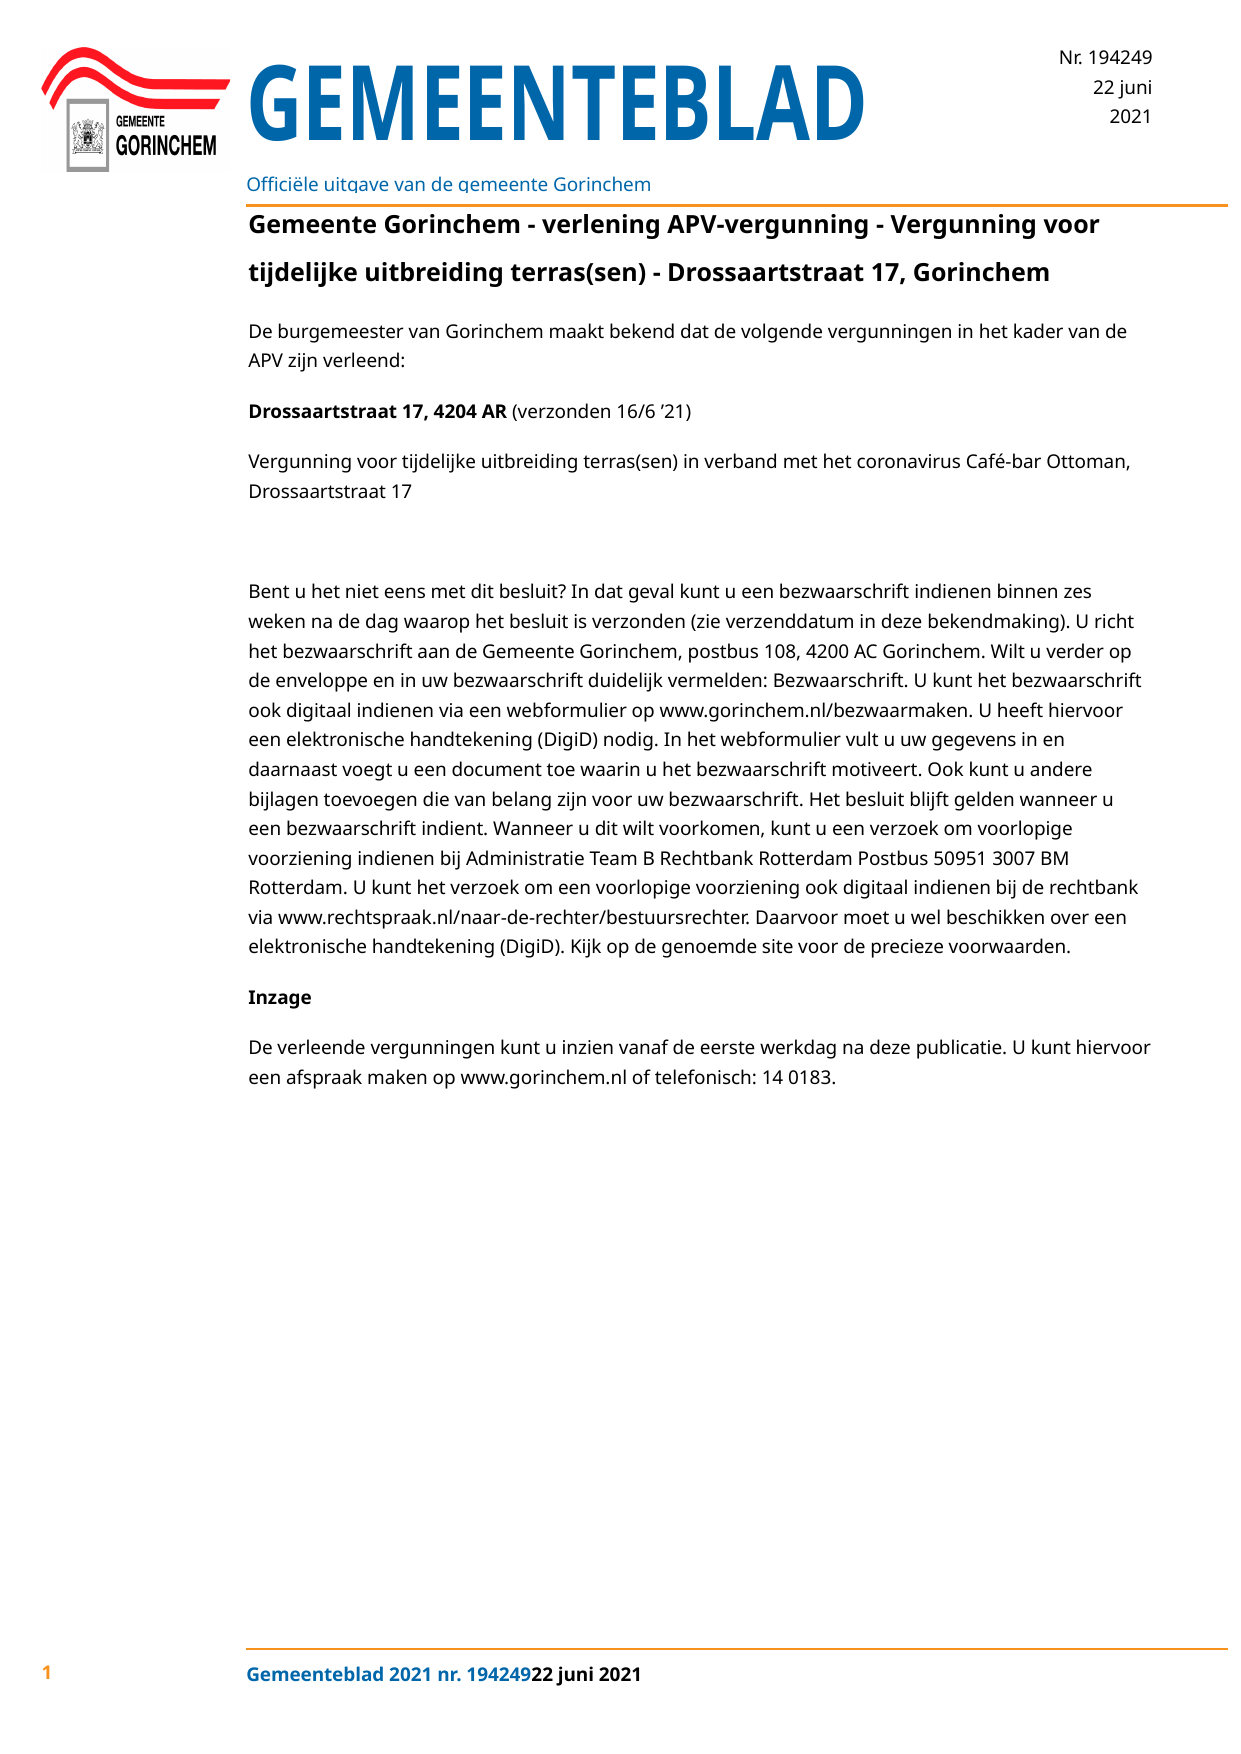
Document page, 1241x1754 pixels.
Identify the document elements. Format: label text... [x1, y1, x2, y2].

text De verleende vergunningen kunt u inzien vanaf de eerste werkdag na deze publicatie. U kunt hiervoor een afspraak maken op www.gorinchem.nl of telefonisch: 14 0183. [248, 1034, 1152, 1090]
text De burgemeester van Gorinchem maakt bekend dat de volgende vergunningen in het kader van de APV zijn verleend: [248, 318, 1152, 373]
text Vergunning voor tijdelijke uitbreiding terras(sen) in verband met het coronavirus Café-bar Ottoman, Drossaartstraat 17 [248, 448, 1152, 504]
text Gemeente Gorinchem - verlening APV-vergunning - Vergunning voor tijdelijke uitbreiding terras(sen) - Drossaartstraat 17, Gorinchem [248, 207, 1152, 288]
text Drossaartstraat 17, 4204 AR (verzonden 16/6 ’21) [248, 398, 1152, 424]
text Inzage [248, 984, 1152, 1010]
picture [41, 47, 231, 172]
text Bent u het niet eens met dit besluit? In dat geval kunt u een bezwaarschrift indienen binnen zes weken na de dag waarop het besluit is verzonden (zie verzenddatum in deze bekendmaking). U richt het bezwaarschrift aan de Gemeente Gorinchem, postbus 108, 4200 AC Gorinchem. Wilt u verder op de enveloppe en in uw bezwaarschrift duidelijk vermelden: Bezwaarschrift. U kunt het bezwaarschrift ook digitaal indienen via een webformulier op www.gorinchem.nl/bezwaarmaken. U heeft hiervoor een elektronische handtekening (DigiD) nodig. In het webformulier vult u uw gegevens in en daarnaast voegt u een document toe waarin u het bezwaarschrift motiveert. Ook kunt u andere bijlagen toevoegen die van belang zijn voor uw bezwaarschrift. Het besluit blijft gelden wanneer u een bezwaarschrift indient. Wanneer u dit wilt voorkomen, kunt u een verzoek om voorlopige voorziening indienen bij Administratie Team B Rechtbank Rotterdam Postbus 50951 3007 BM Rotterdam. U kunt het verzoek om een voorlopige voorziening ook digitaal indienen bij de rechtbank via www.rechtspraak.nl/naar-de-rechter/bestuursrechter. Daarvoor moet u wel beschikken over een elektronische handtekening (DigiD). Kijk op de genoemde site voor de precieze voorwaarden. [248, 579, 1152, 959]
